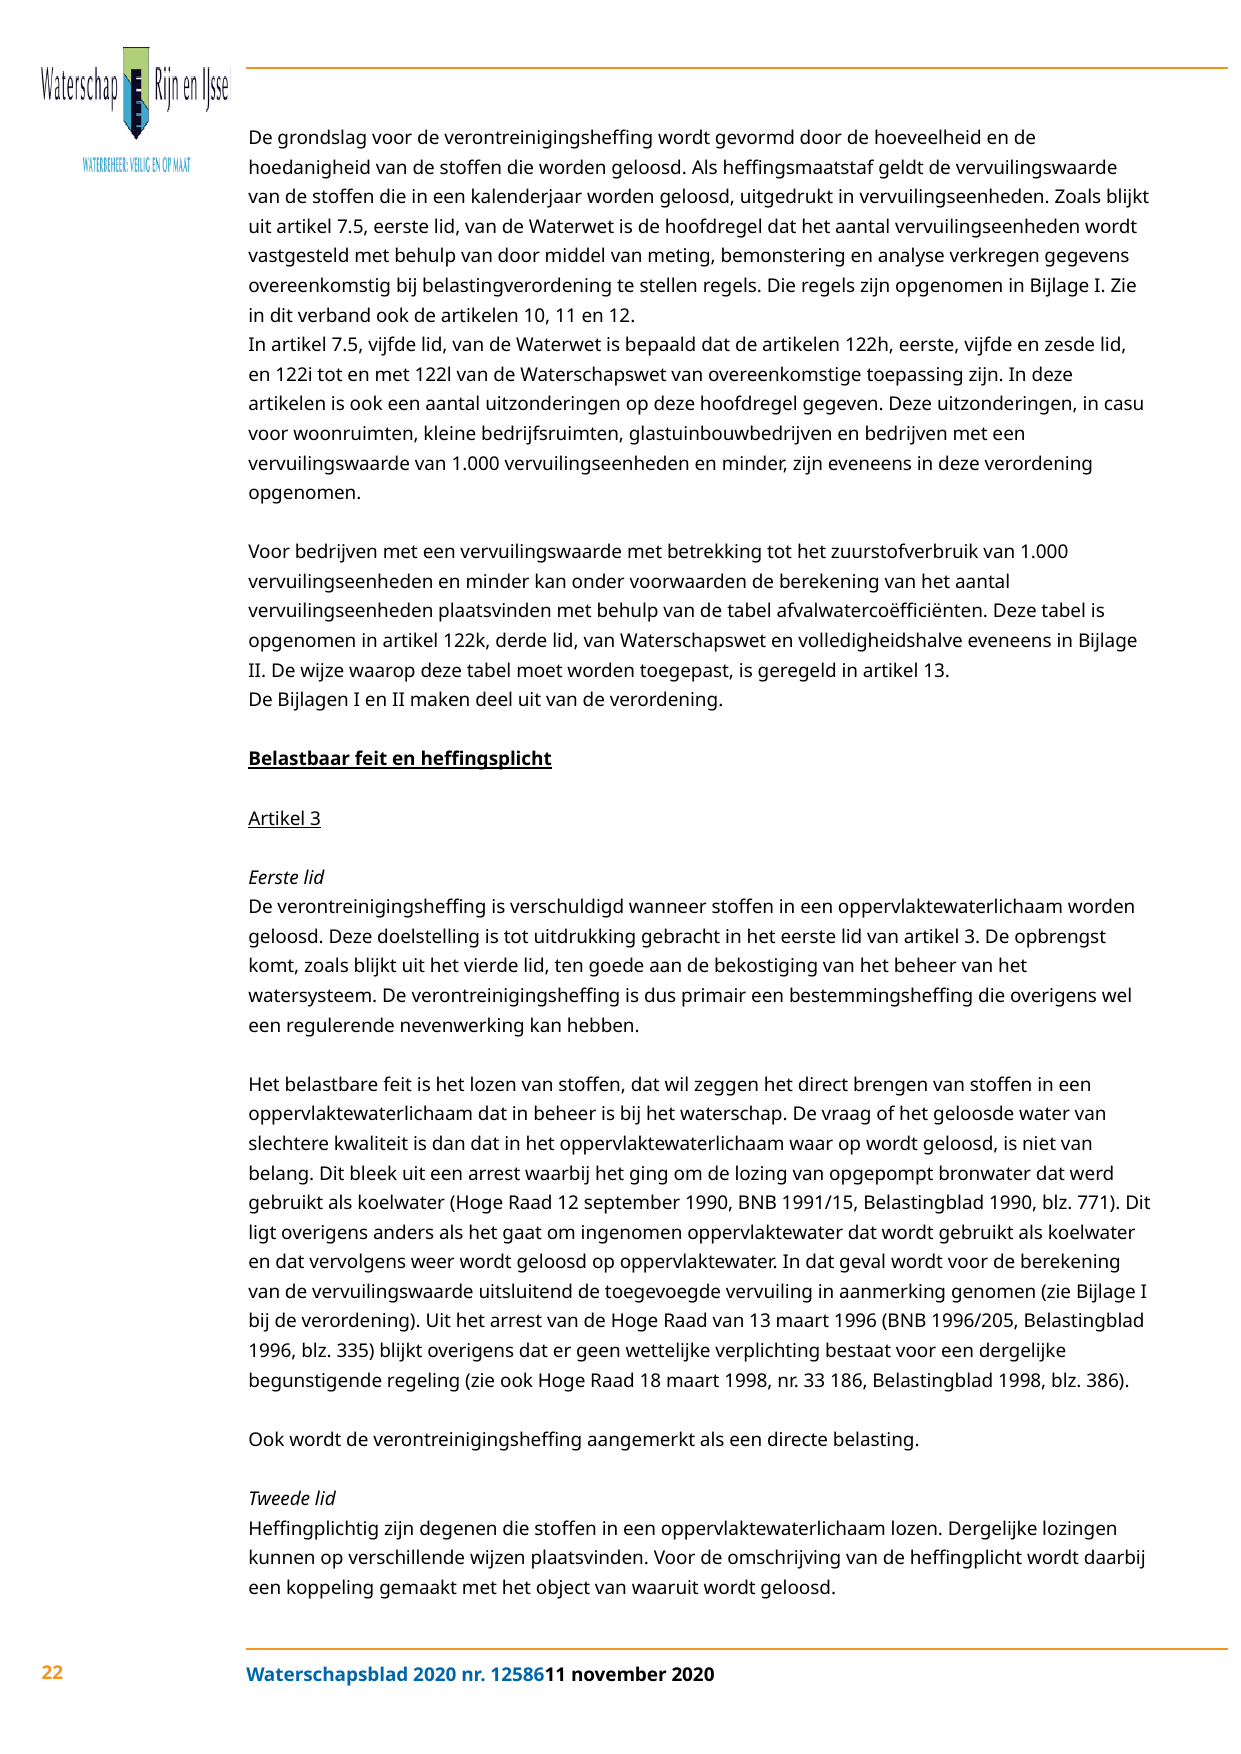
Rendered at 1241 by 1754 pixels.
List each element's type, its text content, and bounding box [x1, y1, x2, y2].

text Ook wordt de verontreinigingsheffing aangemerkt als een directe belasting. [248, 1426, 1152, 1452]
text De grondslag voor de verontreinigingsheffing wordt gevormd door de hoeveelheid en de hoedanigheid van de stoffen die worden geloosd. Als heffingsmaatstaf geldt de vervuilingswaarde van de stoffen die in een kalenderjaar worden geloosd, uitgedrukt in vervuilingseenheden. Zoals blijkt uit artikel 7.5, eerste lid, van de Waterwet is de hoofdregel dat het aantal vervuilingseenheden wordt vastgesteld met behulp van door middel van meting, bemonstering en analyse verkregen gegevens overeenkomstig bij belastingverordening te stellen regels. Die regels zijn opgenomen in Bijlage I. Zie in dit verband ook de artikelen 10, 11 en 12. [248, 124, 1152, 328]
text De verontreinigingsheffing is verschuldigd wanneer stoffen in een oppervlaktewaterlichaam worden geloosd. Deze doelstelling is tot uitdrukking gebracht in het eerste lid van artikel 3. De opbrengst komt, zoals blijkt uit het vierde lid, ten goede aan de bekostiging van het beheer van het watersysteem. De verontreinigingsheffing is dus primair een bestemmingsheffing die overigens wel een regulerende nevenwerking kan hebben. [248, 893, 1152, 1038]
text In artikel 7.5, vijfde lid, van de Waterwet is bepaald dat de artikelen 122h, eerste, vijfde en zesde lid, en 122i tot en met 122l van de Waterschapswet van overeenkomstige toepassing zijn. In deze artikelen is ook een aantal uitzonderingen op deze hoofdregel gegeven. Deze uitzonderingen, in casu voor woonruimten, kleine bedrijfsruimten, glastuinbouwbedrijven en bedrijven met een vervuilingswaarde van 1.000 vervuilingseenheden en minder, zijn eveneens in deze verordening opgenomen. [248, 331, 1152, 505]
text Eerste lid [248, 864, 1152, 890]
text Belastbaar feit en heffingsplicht [248, 746, 1152, 771]
text De Bijlagen I en II maken deel uit van de verordening. [248, 686, 1152, 712]
text Artikel 3 [248, 805, 1152, 831]
text Voor bedrijven met een vervuilingswaarde met betrekking tot het zuurstofverbruik van 1.000 vervuilingseenheden en minder kan onder voorwaarden de berekening van het aantal vervuilingseenheden plaatsvinden met behulp van de tabel afvalwatercoëfficiënten. Deze tabel is opgenomen in artikel 122k, derde lid, van Waterschapswet en volledigheidshalve eveneens in Bijlage II. De wijze waarop deze tabel moet worden toegepast, is geregeld in artikel 13. [248, 538, 1152, 683]
picture [41, 47, 231, 172]
text Tweede lid [248, 1485, 1152, 1511]
text Heffingplichtig zijn degenen die stoffen in een oppervlaktewaterlichaam lozen. Dergelijke lozingen kunnen op verschillende wijzen plaatsvinden. Voor de omschrijving van de heffingplicht wordt daarbij een koppeling gemaakt met het object van waaruit wordt geloosd. [248, 1515, 1152, 1600]
text Het belastbare feit is het lozen van stoffen, dat wil zeggen het direct brengen van stoffen in een oppervlaktewaterlichaam dat in beheer is bij het waterschap. De vraag of het geloosde water van slechtere kwaliteit is dan dat in het oppervlaktewaterlichaam waar op wordt geloosd, is niet van belang. Dit bleek uit een arrest waarbij het ging om de lozing van opgepompt bronwater dat werd gebruikt als koelwater (Hoge Raad 12 september 1990, BNB 1991/15, Belastingblad 1990, blz. 771). Dit ligt overigens anders als het gaat om ingenomen oppervlaktewater dat wordt gebruikt als koelwater en dat vervolgens weer wordt geloosd op oppervlaktewater. In dat geval wordt voor de berekening van de vervuilingswaarde uitsluitend de toegevoegde vervuiling in aanmerking genomen (zie Bijlage I bij de verordening). Uit het arrest van de Hoge Raad van 13 maart 1996 (BNB 1996/205, Belastingblad 1996, blz. 335) blijkt overigens dat er geen wettelijke verplichting bestaat voor een dergelijke begunstigende regeling (zie ook Hoge Raad 18 maart 1998, nr. 33 186, Belastingblad 1998, blz. 386). [248, 1071, 1152, 1393]
